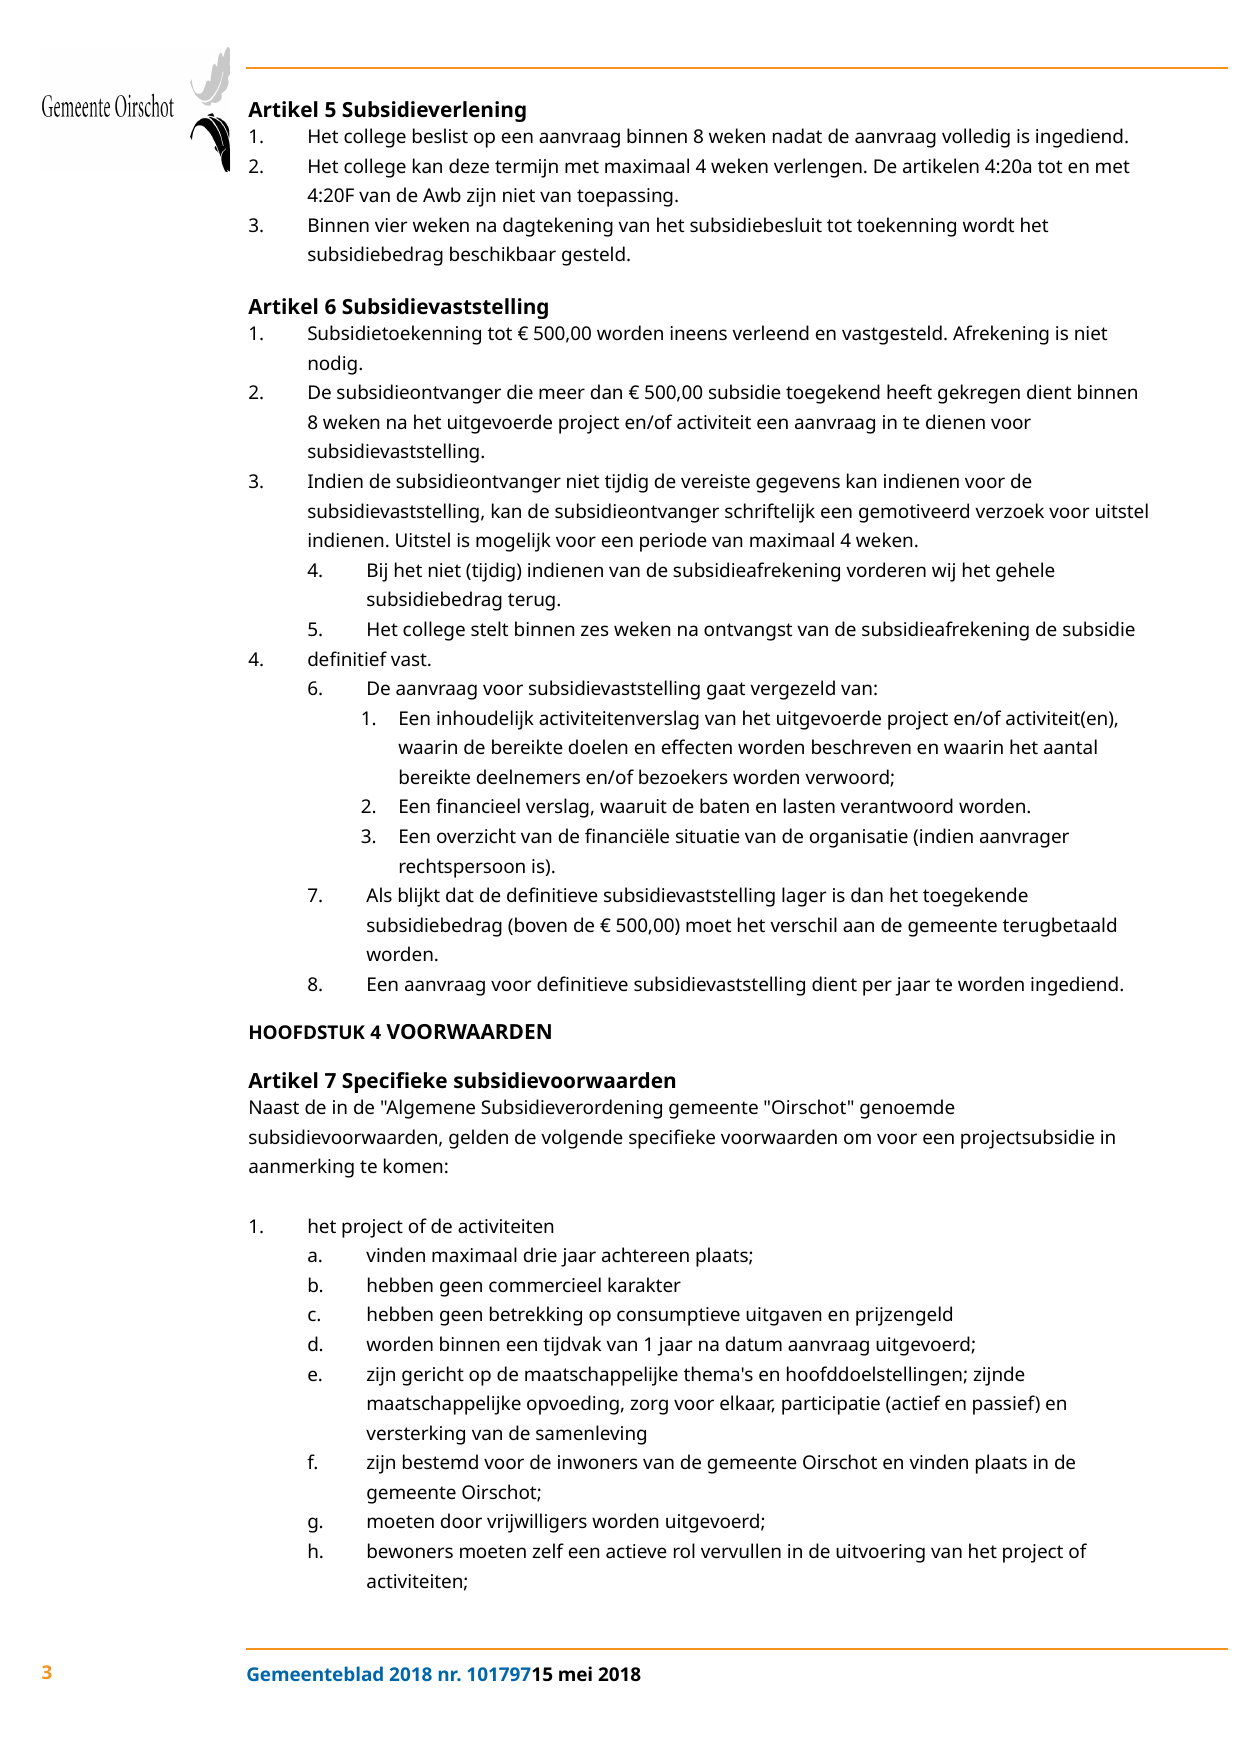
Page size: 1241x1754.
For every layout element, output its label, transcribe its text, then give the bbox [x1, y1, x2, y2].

list vinden maximaal drie jaar achtereen plaats; [307, 1242, 1152, 1268]
text Artikel 7 Specifieke subsidievoorwaarden [248, 1066, 1152, 1094]
list zijn bestemd voor de inwoners van de gemeente Oirschot en vinden plaats in de gemeente Oirschot; [307, 1449, 1152, 1505]
list Als blijkt dat de definitieve subsidievaststelling lager is dan het toegekende subsidiebedrag (boven de € 500,00) moet het verschil aan de gemeente terugbetaald worden. [307, 882, 1152, 967]
list hebben geen commercieel karakter [307, 1272, 1152, 1298]
list Het college beslist op een aanvraag binnen 8 weken nadat de aanvraag volledig is ingediend. [248, 123, 1152, 149]
list moeten door vrijwilligers worden uitgevoerd; [307, 1509, 1152, 1534]
list Een inhoudelijk activiteitenverslag van het uitgevoerde project en/of activiteit(en), waarin de bereikte doelen en effecten worden beschreven en waarin het aantal bereikte deelnemers en/of bezoekers worden verwoord; [361, 705, 1152, 790]
list De aanvraag voor subsidievaststelling gaat vergezeld van: [307, 675, 1152, 701]
list Een financieel verslag, waaruit de baten en lasten verantwoord worden. [361, 794, 1152, 819]
text Naast de in de "Algemene Subsidieverordening gemeente "Oirschot" genoemde subsidievoorwaarden, gelden de volgende specifieke voorwaarden om voor een projectsubsidie in aanmerking te komen: [248, 1094, 1152, 1179]
picture [41, 47, 231, 172]
list hebben geen betrekking op consumptieve uitgaven en prijzengeld [307, 1302, 1152, 1327]
list Het college stelt binnen zes weken na ontvangst van de subsidieafrekening de subsidie [307, 616, 1152, 642]
list Indien de subsidieontvanger niet tijdig de vereiste gegevens kan indienen voor de subsidievaststelling, kan de subsidieontvanger schriftelijk een gemotiveerd verzoek voor uitstel indienen. Uitstel is mogelijk voor een periode van maximaal 4 weken. [248, 468, 1152, 553]
list Bij het niet (tijdig) indienen van de subsidieafrekening vorderen wij het gehele subsidiebedrag terug. [307, 557, 1152, 612]
list definitief vast. [248, 646, 1152, 672]
list worden binnen een tijdvak van 1 jaar na datum aanvraag uitgevoerd; [307, 1331, 1152, 1357]
text HOOFDSTUK 4 VOORWAARDEN [248, 1017, 1152, 1045]
list Binnen vier weken na dagtekening van het subsidiebesluit tot toekenning wordt het subsidiebedrag beschikbaar gesteld. [248, 212, 1152, 267]
list zijn gericht op de maatschappelijke thema's en hoofddoelstellingen; zijnde maatschappelijke opvoeding, zorg voor elkaar, participatie (actief en passief) en versterking van de samenleving [307, 1361, 1152, 1446]
list Een overzicht van de financiële situatie van de organisatie (indien aanvrager rechtspersoon is). [361, 823, 1152, 879]
text Artikel 5 Subsidieverlening [248, 95, 1152, 123]
list Een aanvraag voor definitieve subsidievaststelling dient per jaar te worden ingediend. [307, 971, 1152, 997]
list bewoners moeten zelf een actieve rol vervullen in de uitvoering van het project of activiteiten; [307, 1538, 1152, 1594]
list De subsidieontvanger die meer dan € 500,00 subsidie toegekend heeft gekregen dient binnen 8 weken na het uitgevoerde project en/of activiteit een aanvraag in te dienen voor subsidievaststelling. [248, 379, 1152, 464]
list Subsidietoekenning tot € 500,00 worden ineens verleend en vastgesteld. Afrekening is niet nodig. [248, 320, 1152, 376]
list het project of de activiteiten [248, 1213, 1152, 1239]
list Het college kan deze termijn met maximaal 4 weken verlengen. De artikelen 4:20a tot en met 4:20F van de Awb zijn niet van toepassing. [248, 153, 1152, 208]
text Artikel 6 Subsidievaststelling [248, 292, 1152, 320]
